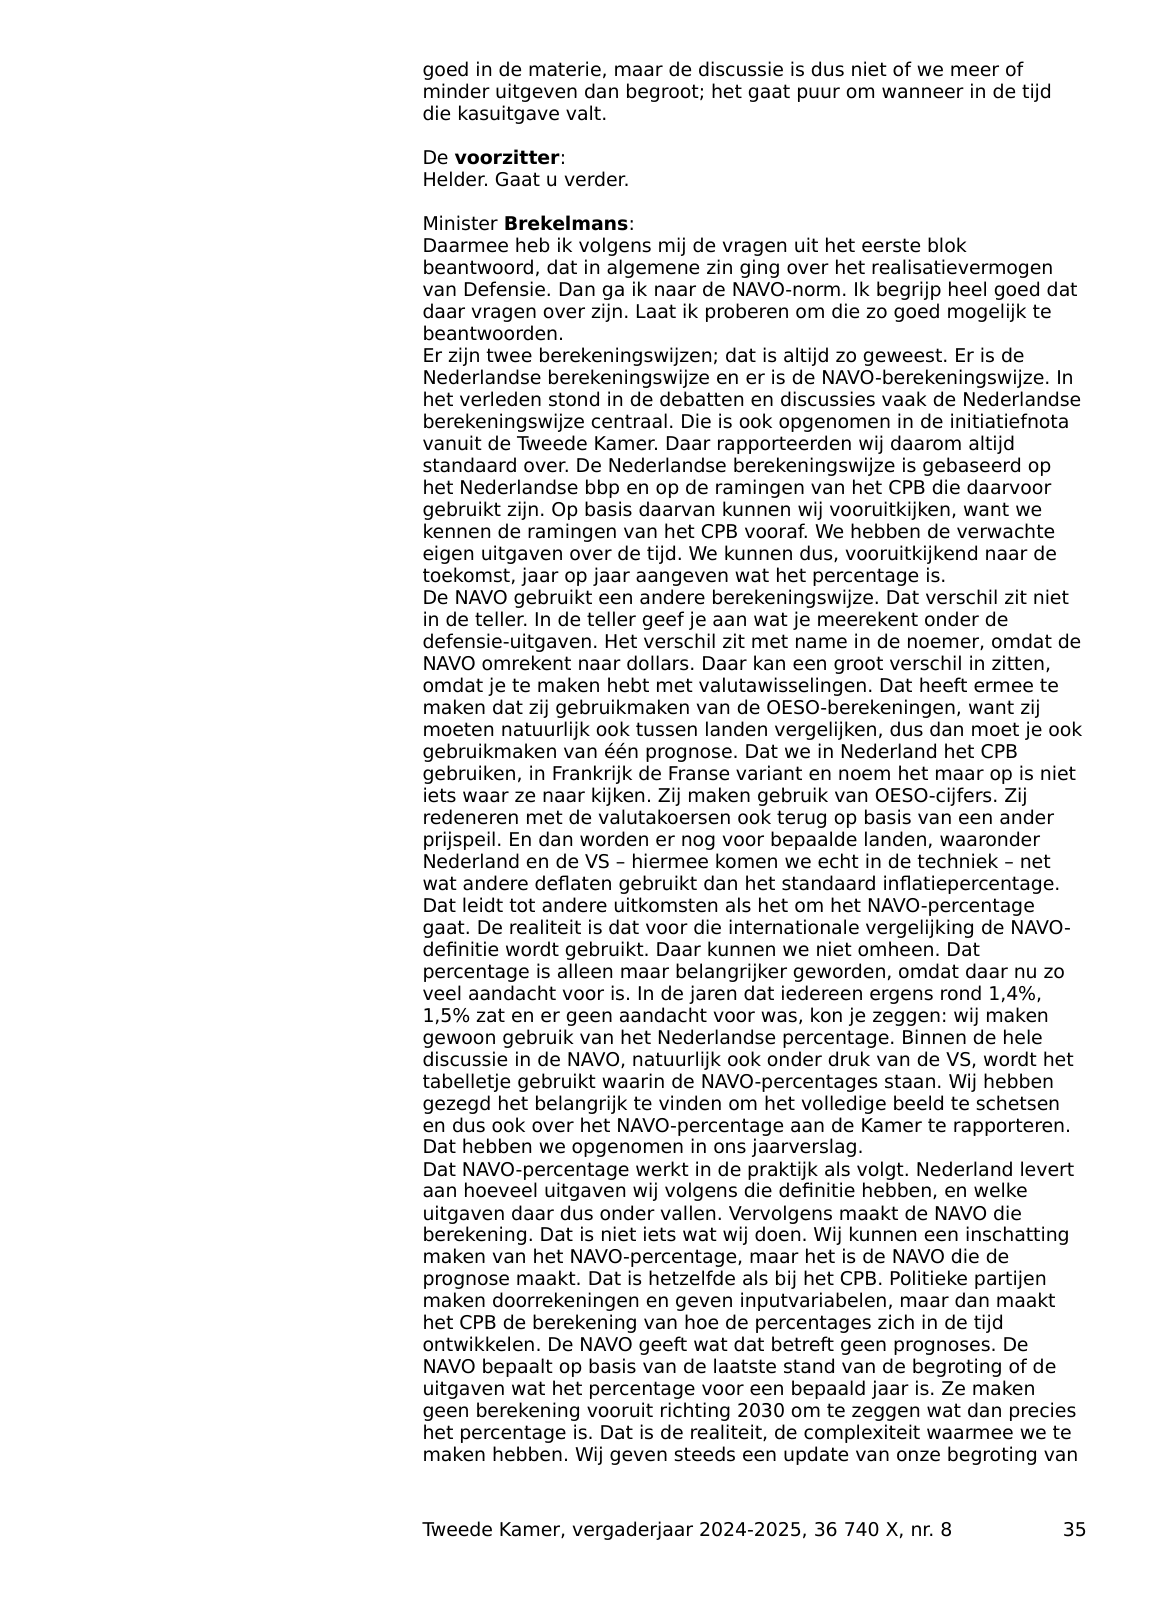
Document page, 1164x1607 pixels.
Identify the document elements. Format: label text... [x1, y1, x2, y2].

text Minister Brekelmans: [422, 213, 1087, 235]
text goed in de materie, maar de discussie is dus niet of we meer of minder uitgeven dan begroot; het gaat puur om wanneer in de tijd die kasuitgave valt. [422, 59, 1087, 125]
text Dat NAVO-percentage werkt in de praktijk als volgt. Nederland levert aan hoeveel uitgaven wij volgens die definitie hebben, en welke uitgaven daar dus onder vallen. Vervolgens maakt de NAVO die berekening. Dat is niet iets wat wij doen. Wij kunnen een inschatting maken van het NAVO-percentage, maar het is de NAVO die de prognose maakt. Dat is hetzelfde als bij het CPB. Politieke partijen maken doorrekeningen en geven inputvariabelen, maar dan maakt het CPB de berekening van hoe de percentages zich in de tijd ontwikkelen. De NAVO geeft wat dat betreft geen prognoses. De NAVO bepaalt op basis van de laatste stand van de begroting of de uitgaven wat het percentage voor een bepaald jaar is. Ze maken geen berekening vooruit richting 2030 om te zeggen wat dan precies het percentage is. Dat is de realiteit, de complexiteit waarmee we te maken hebben. Wij geven steeds een update van onze begroting van [422, 1158, 1087, 1466]
text Er zijn twee berekeningswijzen; dat is altijd zo geweest. Er is de Nederlandse berekeningswijze en er is de NAVO-berekeningswijze. In het verleden stond in de debatten en discussies vaak de Nederlandse berekeningswijze centraal. Die is ook opgenomen in de initiatiefnota vanuit de Tweede Kamer. Daar rapporteerden wij daarom altijd standaard over. De Nederlandse berekeningswijze is gebaseerd op het Nederlandse bbp en op de ramingen van het CPB die daarvoor gebruikt zijn. Op basis daarvan kunnen wij vooruitkijken, want we kennen de ramingen van het CPB vooraf. We hebben de verwachte eigen uitgaven over de tijd. We kunnen dus, vooruitkijkend naar de toekomst, jaar op jaar aangeven wat het percentage is. [422, 345, 1087, 587]
text De NAVO gebruikt een andere berekeningswijze. Dat verschil zit niet in de teller. In de teller geef je aan wat je meerekent onder de defensie-uitgaven. Het verschil zit met name in de noemer, omdat de NAVO omrekent naar dollars. Daar kan een groot verschil in zitten, omdat je te maken hebt met valutawisselingen. Dat heeft ermee te maken dat zij gebruikmaken van de OESO-berekeningen, want zij moeten natuurlijk ook tussen landen vergelijken, dus dan moet je ook gebruikmaken van één prognose. Dat we in Nederland het CPB gebruiken, in Frankrijk de Franse variant en noem het maar op is niet iets waar ze naar kijken. Zij maken gebruik van OESO-cijfers. Zij redeneren met de valutakoersen ook terug op basis van een ander prijspeil. En dan worden er nog voor bepaalde landen, waaronder Nederland en de VS – hiermee komen we echt in de techniek – net wat andere deflaten gebruikt dan het standaard inflatiepercentage. Dat leidt tot andere uitkomsten als het om het NAVO-percentage gaat. De realiteit is dat voor die internationale vergelijking de NAVO-definitie wordt gebruikt. Daar kunnen we niet omheen. Dat percentage is alleen maar belangrijker geworden, omdat daar nu zo veel aandacht voor is. In de jaren dat iedereen ergens rond 1,4%, 1,5% zat en er geen aandacht voor was, kon je zeggen: wij maken gewoon gebruik van het Nederlandse percentage. Binnen de hele discussie in de NAVO, natuurlijk ook onder druk van de VS, wordt het tabelletje gebruikt waarin de NAVO-percentages staan. Wij hebben gezegd het belangrijk te vinden om het volledige beeld te schetsen en dus ook over het NAVO-percentage aan de Kamer te rapporteren. Dat hebben we opgenomen in ons jaarverslag. [422, 587, 1087, 1158]
text Helder. Gaat u verder. [422, 169, 1087, 191]
text Daarmee heb ik volgens mij de vragen uit het eerste blok beantwoord, dat in algemene zin ging over het realisatievermogen van Defensie. Dan ga ik naar de NAVO-norm. Ik begrijp heel goed dat daar vragen over zijn. Laat ik proberen om die zo goed mogelijk te beantwoorden. [422, 235, 1087, 345]
text De voorzitter: [422, 147, 1087, 169]
